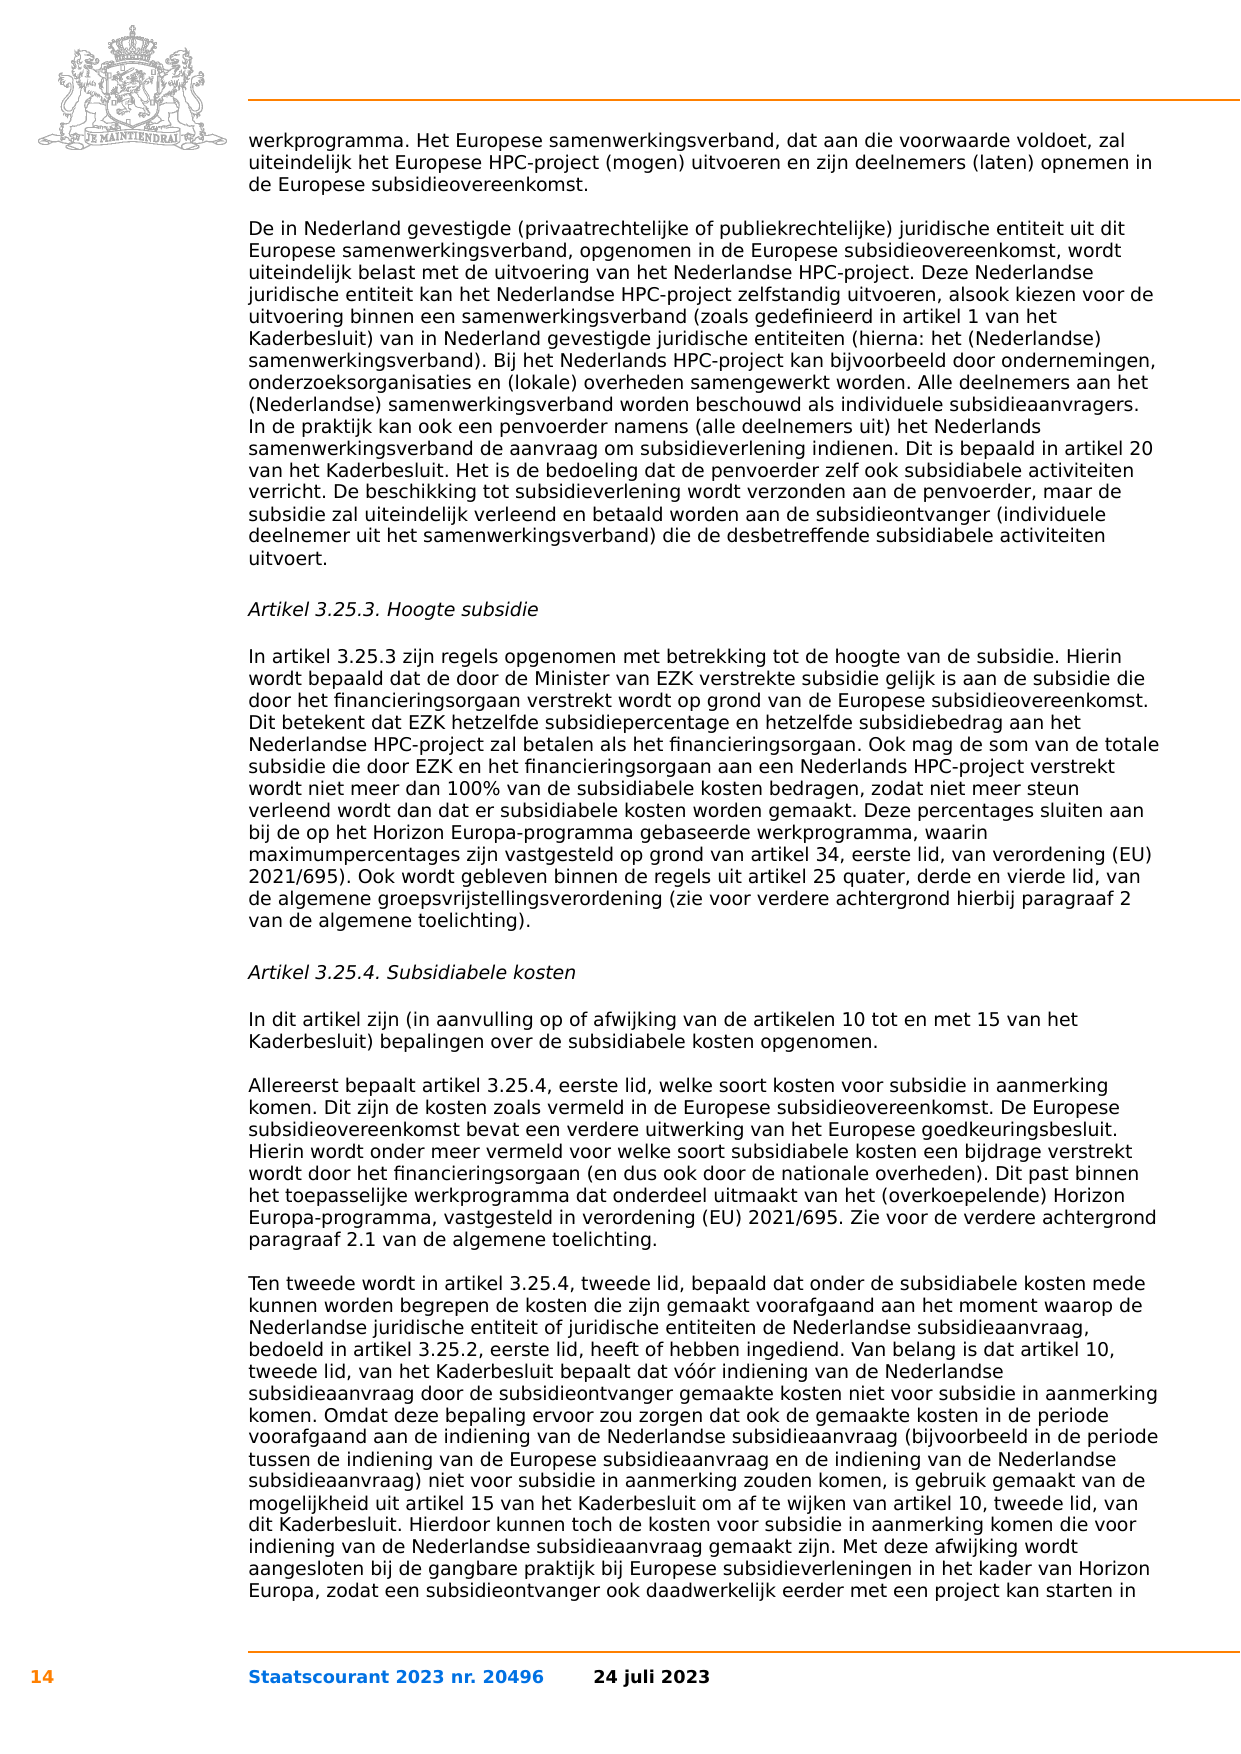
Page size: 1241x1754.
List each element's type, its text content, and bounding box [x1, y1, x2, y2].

subtitle Artikel 3.25.3. Hoogte subsidie [248, 599, 1163, 621]
picture [38, 25, 227, 150]
text werkprogramma. Het Europese samenwerkingsverband, dat aan die voorwaarde voldoet, zal uiteindelijk het Europese HPC-project (mogen) uitvoeren en zijn deelnemers (laten) opnemen in de Europese subsidieovereenkomst. [248, 130, 1163, 196]
text De in Nederland gevestigde (privaatrechtelijke of publiekrechtelijke) juridische entiteit uit dit Europese samenwerkingsverband, opgenomen in de Europese subsidieovereenkomst, wordt uiteindelijk belast met de uitvoering van het Nederlandse HPC-project. Deze Nederlandse juridische entiteit kan het Nederlandse HPC-project zelfstandig uitvoeren, alsook kiezen voor de uitvoering binnen een samenwerkingsverband (zoals gedefinieerd in artikel 1 van het Kaderbesluit) van in Nederland gevestigde juridische entiteiten (hierna: het (Nederlandse) samenwerkingsverband). Bij het Nederlands HPC-project kan bijvoorbeeld door ondernemingen, onderzoeksorganisaties en (lokale) overheden samengewerkt worden. Alle deelnemers aan het (Nederlandse) samenwerkingsverband worden beschouwd als individuele subsidieaanvragers. In de praktijk kan ook een penvoerder namens (alle deelnemers uit) het Nederlands samenwerkingsverband de aanvraag om subsidieverlening indienen. Dit is bepaald in artikel 20 van het Kaderbesluit. Het is de bedoeling dat de penvoerder zelf ook subsidiabele activiteiten verricht. De beschikking tot subsidieverlening wordt verzonden aan de penvoerder, maar de subsidie zal uiteindelijk verleend en betaald worden aan de subsidieontvanger (individuele deelnemer uit het samenwerkingsverband) die de desbetreffende subsidiabele activiteiten uitvoert. [248, 218, 1163, 569]
text Allereerst bepaalt artikel 3.25.4, eerste lid, welke soort kosten voor subsidie in aanmerking komen. Dit zijn de kosten zoals vermeld in de Europese subsidieovereenkomst. De Europese subsidieovereenkomst bevat een verdere uitwerking van het Europese goedkeuringsbesluit. Hierin wordt onder meer vermeld voor welke soort subsidiabele kosten een bijdrage verstrekt wordt door het financieringsorgaan (en dus ook door de nationale overheden). Dit past binnen het toepasselijke werkprogramma dat onderdeel uitmaakt van het (overkoepelende) Horizon Europa-programma, vastgesteld in verordening (EU) 2021/695. Zie voor de verdere achtergrond paragraaf 2.1 van de algemene toelichting. [248, 1075, 1163, 1251]
text In artikel 3.25.3 zijn regels opgenomen met betrekking tot de hoogte van de subsidie. Hierin wordt bepaald dat de door de Minister van EZK verstrekte subsidie gelijk is aan de subsidie die door het financieringsorgaan verstrekt wordt op grond van de Europese subsidieovereenkomst. Dit betekent dat EZK hetzelfde subsidiepercentage en hetzelfde subsidiebedrag aan het Nederlandse HPC-project zal betalen als het financieringsorgaan. Ook mag de som van de totale subsidie die door EZK en het financieringsorgaan aan een Nederlands HPC-project verstrekt wordt niet meer dan 100% van de subsidiabele kosten bedragen, zodat niet meer steun verleend wordt dan dat er subsidiabele kosten worden gemaakt. Deze percentages sluiten aan bij de op het Horizon Europa-programma gebaseerde werkprogramma, waarin maximumpercentages zijn vastgesteld op grond van artikel 34, eerste lid, van verordening (EU) 2021/695). Ook wordt gebleven binnen de regels uit artikel 25 quater, derde en vierde lid, van de algemene groepsvrijstellingsverordening (zie voor verdere achtergrond hierbij paragraaf 2 van de algemene toelichting). [248, 646, 1163, 932]
subtitle Artikel 3.25.4. Subsidiabele kosten [248, 962, 1163, 984]
text In dit artikel zijn (in aanvulling op of afwijking van de artikelen 10 tot en met 15 van het Kaderbesluit) bepalingen over de subsidiabele kosten opgenomen. [248, 1009, 1163, 1053]
text Ten tweede wordt in artikel 3.25.4, tweede lid, bepaald dat onder de subsidiabele kosten mede kunnen worden begrepen de kosten die zijn gemaakt voorafgaand aan het moment waarop de Nederlandse juridische entiteit of juridische entiteiten de Nederlandse subsidieaanvraag, bedoeld in artikel 3.25.2, eerste lid, heeft of hebben ingediend. Van belang is dat artikel 10, tweede lid, van het Kaderbesluit bepaalt dat vóór indiening van de Nederlandse subsidieaanvraag door de subsidieontvanger gemaakte kosten niet voor subsidie in aanmerking komen. Omdat deze bepaling ervoor zou zorgen dat ook de gemaakte kosten in de periode voorafgaand aan de indiening van de Nederlandse subsidieaanvraag (bijvoorbeeld in de periode tussen de indiening van de Europese subsidieaanvraag en de indiening van de Nederlandse subsidieaanvraag) niet voor subsidie in aanmerking zouden komen, is gebruik gemaakt van de mogelijkheid uit artikel 15 van het Kaderbesluit om af te wijken van artikel 10, tweede lid, van dit Kaderbesluit. Hierdoor kunnen toch de kosten voor subsidie in aanmerking komen die voor indiening van de Nederlandse subsidieaanvraag gemaakt zijn. Met deze afwijking wordt aangesloten bij de gangbare praktijk bij Europese subsidieverleningen in het kader van Horizon Europa, zodat een subsidieontvanger ook daadwerkelijk eerder met een project kan starten in [248, 1273, 1163, 1602]
